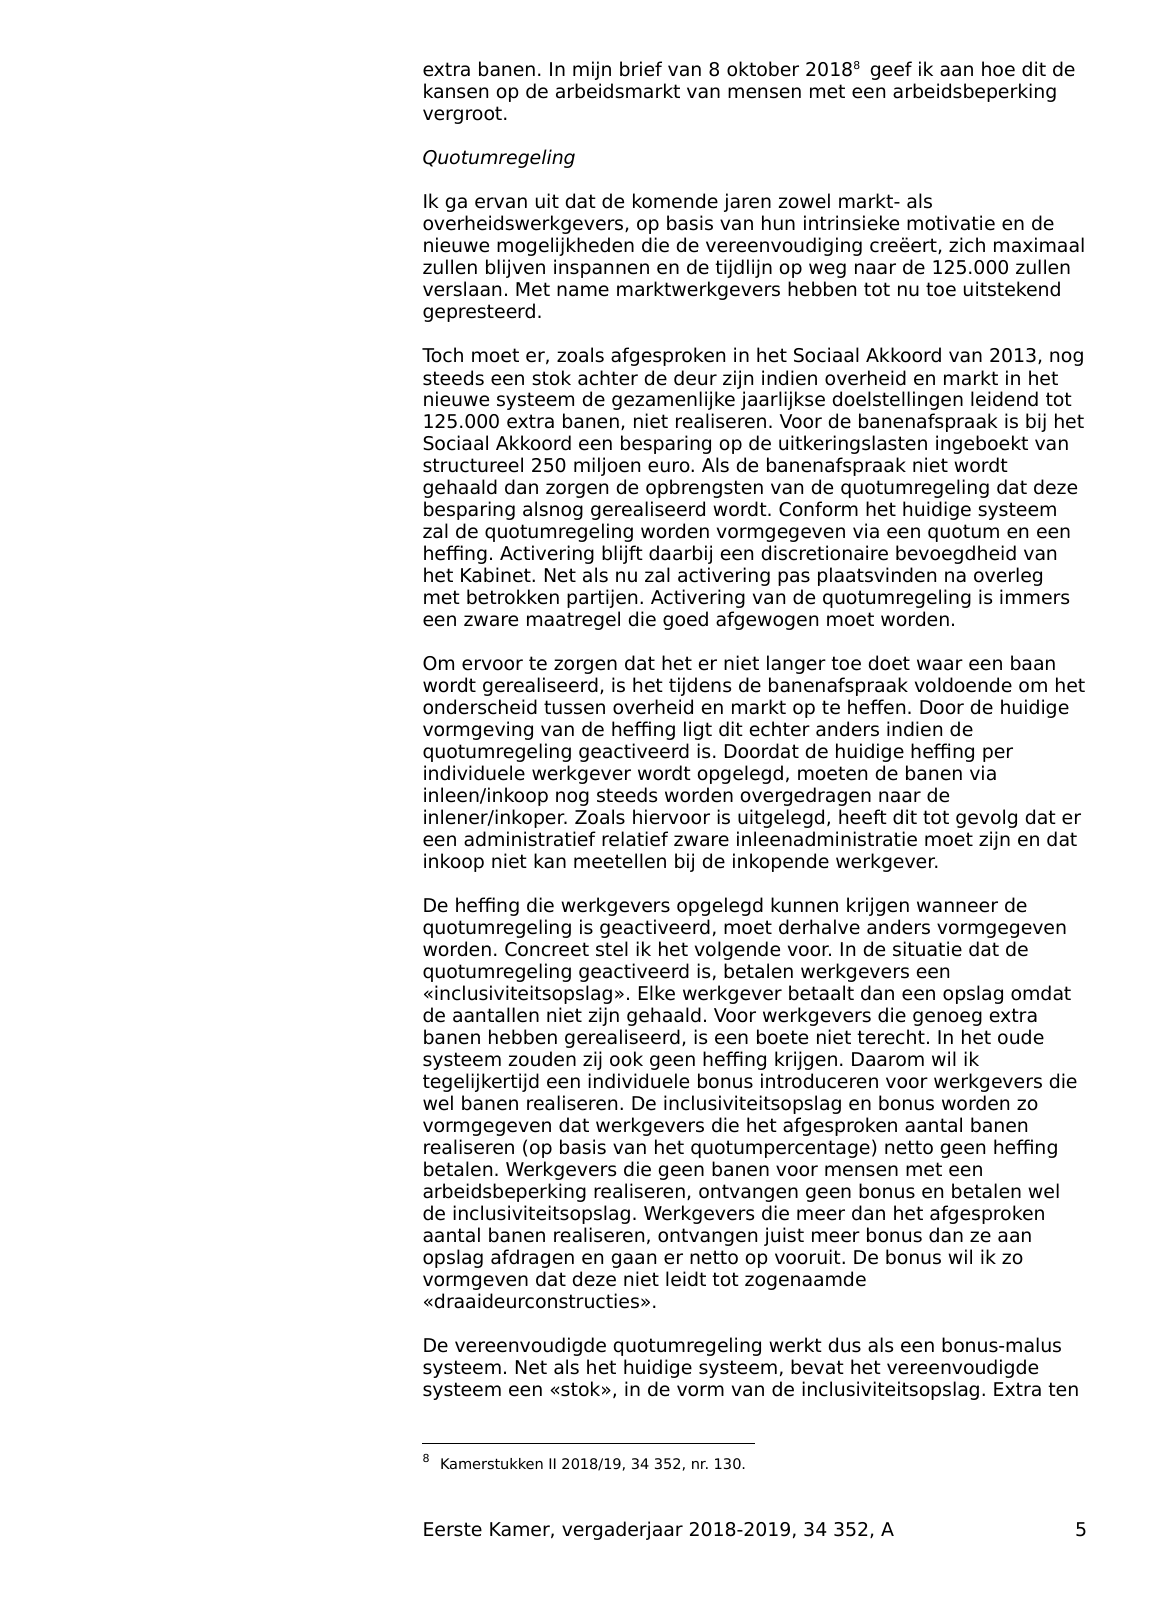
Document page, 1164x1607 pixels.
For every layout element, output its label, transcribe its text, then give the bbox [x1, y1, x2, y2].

text Toch moet er, zoals afgesproken in het Sociaal Akkoord van 2013, nog steeds een stok achter de deur zijn indien overheid en markt in het nieuwe systeem de gezamenlijke jaarlijkse doelstellingen leidend tot 125.000 extra banen, niet realiseren. Voor de banenafspraak is bij het Sociaal Akkoord een besparing op de uitkeringslasten ingeboekt van structureel 250 miljoen euro. Als de banenafspraak niet wordt gehaald dan zorgen de opbrengsten van de quotumregeling dat deze besparing alsnog gerealiseerd wordt. Conform het huidige systeem zal de quotumregeling worden vormgegeven via een quotum en een heffing. Activering blijft daarbij een discretionaire bevoegdheid van het Kabinet. Net als nu zal activering pas plaatsvinden na overleg met betrokken partijen. Activering van de quotumregeling is immers een zware maatregel die goed afgewogen moet worden. [422, 345, 1087, 631]
text Kamerstukken II 2018/19, 34 352, nr. 130. [422, 1452, 1087, 1474]
subtitle Quotumregeling [422, 147, 1087, 169]
text Om ervoor te zorgen dat het er niet langer toe doet waar een baan wordt gerealiseerd, is het tijdens de banenafspraak voldoende om het onderscheid tussen overheid en markt op te heffen. Door de huidige vormgeving van de heffing ligt dit echter anders indien de quotumregeling geactiveerd is. Doordat de huidige heffing per individuele werkgever wordt opgelegd, moeten de banen via inleen/inkoop nog steeds worden overgedragen naar de inlener/inkoper. Zoals hiervoor is uitgelegd, heeft dit tot gevolg dat er een administratief relatief zware inleenadministratie moet zijn en dat inkoop niet kan meetellen bij de inkopende werkgever. [422, 653, 1087, 873]
text extra banen. In mijn brief van 8 oktober 2018 geef ik aan hoe dit de kansen op de arbeidsmarkt van mensen met een arbeidsbeperking vergroot. [422, 59, 1087, 125]
text Ik ga ervan uit dat de komende jaren zowel markt- als overheidswerkgevers, op basis van hun intrinsieke motivatie en de nieuwe mogelijkheden die de vereenvoudiging creëert, zich maximaal zullen blijven inspannen en de tijdlijn op weg naar de 125.000 zullen verslaan. Met name marktwerkgevers hebben tot nu toe uitstekend gepresteerd. [422, 191, 1087, 323]
text De heffing die werkgevers opgelegd kunnen krijgen wanneer de quotumregeling is geactiveerd, moet derhalve anders vormgegeven worden. Concreet stel ik het volgende voor. In de situatie dat de quotumregeling geactiveerd is, betalen werkgevers een «inclusiviteitsopslag». Elke werkgever betaalt dan een opslag omdat de aantallen niet zijn gehaald. Voor werkgevers die genoeg extra banen hebben gerealiseerd, is een boete niet terecht. In het oude systeem zouden zij ook geen heffing krijgen. Daarom wil ik tegelijkertijd een individuele bonus introduceren voor werkgevers die wel banen realiseren. De inclusiviteitsopslag en bonus worden zo vormgegeven dat werkgevers die het afgesproken aantal banen realiseren (op basis van het quotumpercentage) netto geen heffing betalen. Werkgevers die geen banen voor mensen met een arbeidsbeperking realiseren, ontvangen geen bonus en betalen wel de inclusiviteitsopslag. Werkgevers die meer dan het afgesproken aantal banen realiseren, ontvangen juist meer bonus dan ze aan opslag afdragen en gaan er netto op vooruit. De bonus wil ik zo vormgeven dat deze niet leidt tot zogenaamde «draaideurconstructies». [422, 895, 1087, 1313]
text De vereenvoudigde quotumregeling werkt dus als een bonus-malus systeem. Net als het huidige systeem, bevat het vereenvoudigde systeem een «stok», in de vorm van de inclusiviteitsopslag. Extra ten [422, 1335, 1087, 1401]
